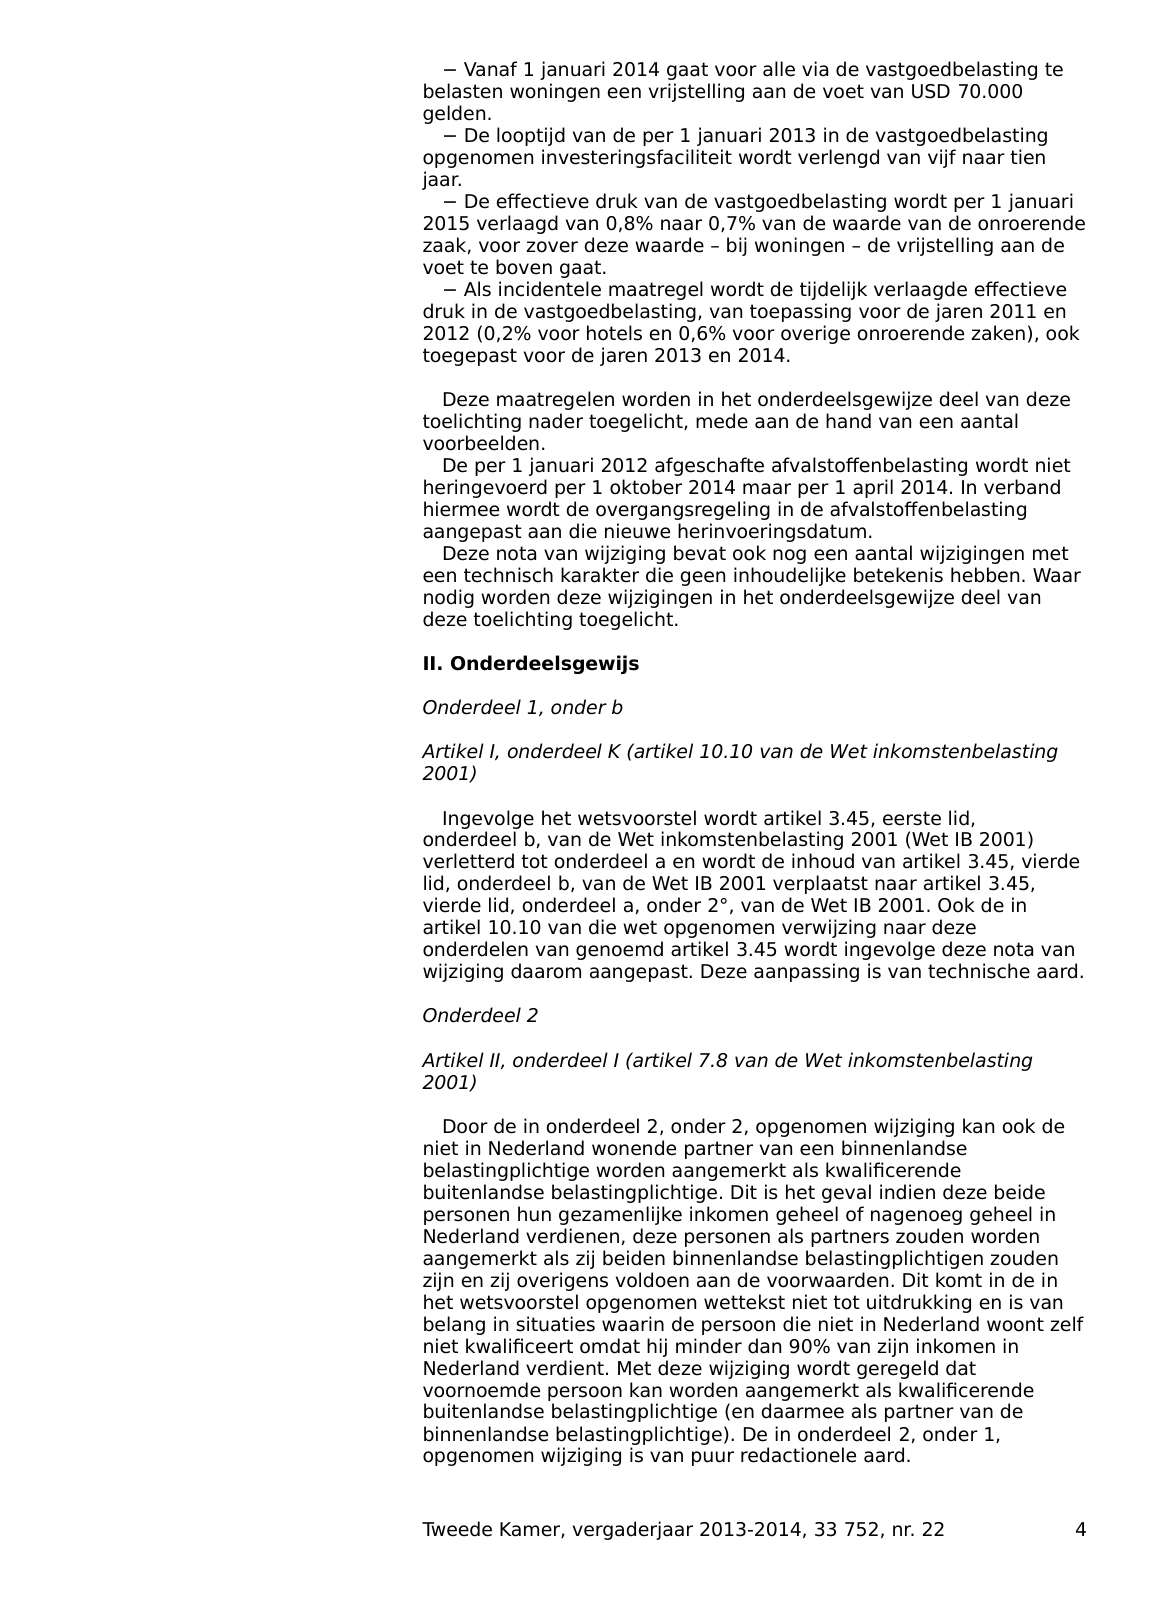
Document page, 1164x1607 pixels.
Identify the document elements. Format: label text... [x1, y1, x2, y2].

subtitle II. Onderdeelsgewijs [422, 653, 1087, 675]
text Ingevolge het wetsvoorstel wordt artikel 3.45, eerste lid, onderdeel b, van de Wet inkomstenbelasting 2001 (Wet IB 2001) verletterd tot onderdeel a en wordt de inhoud van artikel 3.45, vierde lid, onderdeel b, van de Wet IB 2001 verplaatst naar artikel 3.45, vierde lid, onderdeel a, onder 2°, van de Wet IB 2001. Ook de in artikel 10.10 van die wet opgenomen verwijzing naar deze onderdelen van genoemd artikel 3.45 wordt ingevolge deze nota van wijziging daarom aangepast. Deze aanpassing is van technische aard. [422, 807, 1087, 983]
text Deze maatregelen worden in het onderdeelsgewijze deel van deze toelichting nader toegelicht, mede aan de hand van een aantal voorbeelden. [422, 389, 1087, 455]
text − De looptijd van de per 1 januari 2013 in de vastgoedbelasting opgenomen investeringsfaciliteit wordt verlengd van vijf naar tien jaar. [422, 125, 1087, 191]
subtitle Artikel II, onderdeel I (artikel 7.8 van de Wet inkomstenbelasting 2001) [422, 1049, 1087, 1093]
text Door de in onderdeel 2, onder 2, opgenomen wijziging kan ook de niet in Nederland wonende partner van een binnenlandse belastingplichtige worden aangemerkt als kwalificerende buitenlandse belastingplichtige. Dit is het geval indien deze beide personen hun gezamenlijke inkomen geheel of nagenoeg geheel in Nederland verdienen, deze personen als partners zouden worden aangemerkt als zij beiden binnenlandse belastingplichtigen zouden zijn en zij overigens voldoen aan de voorwaarden. Dit komt in de in het wetsvoorstel opgenomen wettekst niet tot uitdrukking en is van belang in situaties waarin de persoon die niet in Nederland woont zelf niet kwalificeert omdat hij minder dan 90% van zijn inkomen in Nederland verdient. Met deze wijziging wordt geregeld dat voornoemde persoon kan worden aangemerkt als kwalificerende buitenlandse belastingplichtige (en daarmee als partner van de binnenlandse belastingplichtige). De in onderdeel 2, onder 1, opgenomen wijziging is van puur redactionele aard. [422, 1116, 1087, 1467]
text De per 1 januari 2012 afgeschafte afvalstoffenbelasting wordt niet heringevoerd per 1 oktober 2014 maar per 1 april 2014. In verband hiermee wordt de overgangsregeling in de afvalstoffenbelasting aangepast aan die nieuwe herinvoeringsdatum. [422, 455, 1087, 543]
subtitle Onderdeel 2 [422, 1005, 1087, 1027]
text − Vanaf 1 januari 2014 gaat voor alle via de vastgoedbelasting te belasten woningen een vrijstelling aan de voet van USD 70.000 gelden. [422, 59, 1087, 125]
text − Als incidentele maatregel wordt de tijdelijk verlaagde effectieve druk in de vastgoedbelasting, van toepassing voor de jaren 2011 en 2012 (0,2% voor hotels en 0,6% voor overige onroerende zaken), ook toegepast voor de jaren 2013 en 2014. [422, 279, 1087, 367]
subtitle Artikel I, onderdeel K (artikel 10.10 van de Wet inkomstenbelasting 2001) [422, 741, 1087, 785]
text − De effectieve druk van de vastgoedbelasting wordt per 1 januari 2015 verlaagd van 0,8% naar 0,7% van de waarde van de onroerende zaak, voor zover deze waarde – bij woningen – de vrijstelling aan de voet te boven gaat. [422, 191, 1087, 279]
text Deze nota van wijziging bevat ook nog een aantal wijzigingen met een technisch karakter die geen inhoudelijke betekenis hebben. Waar nodig worden deze wijzigingen in het onderdeelsgewijze deel van deze toelichting toegelicht. [422, 543, 1087, 631]
subtitle Onderdeel 1, onder b [422, 697, 1087, 719]
